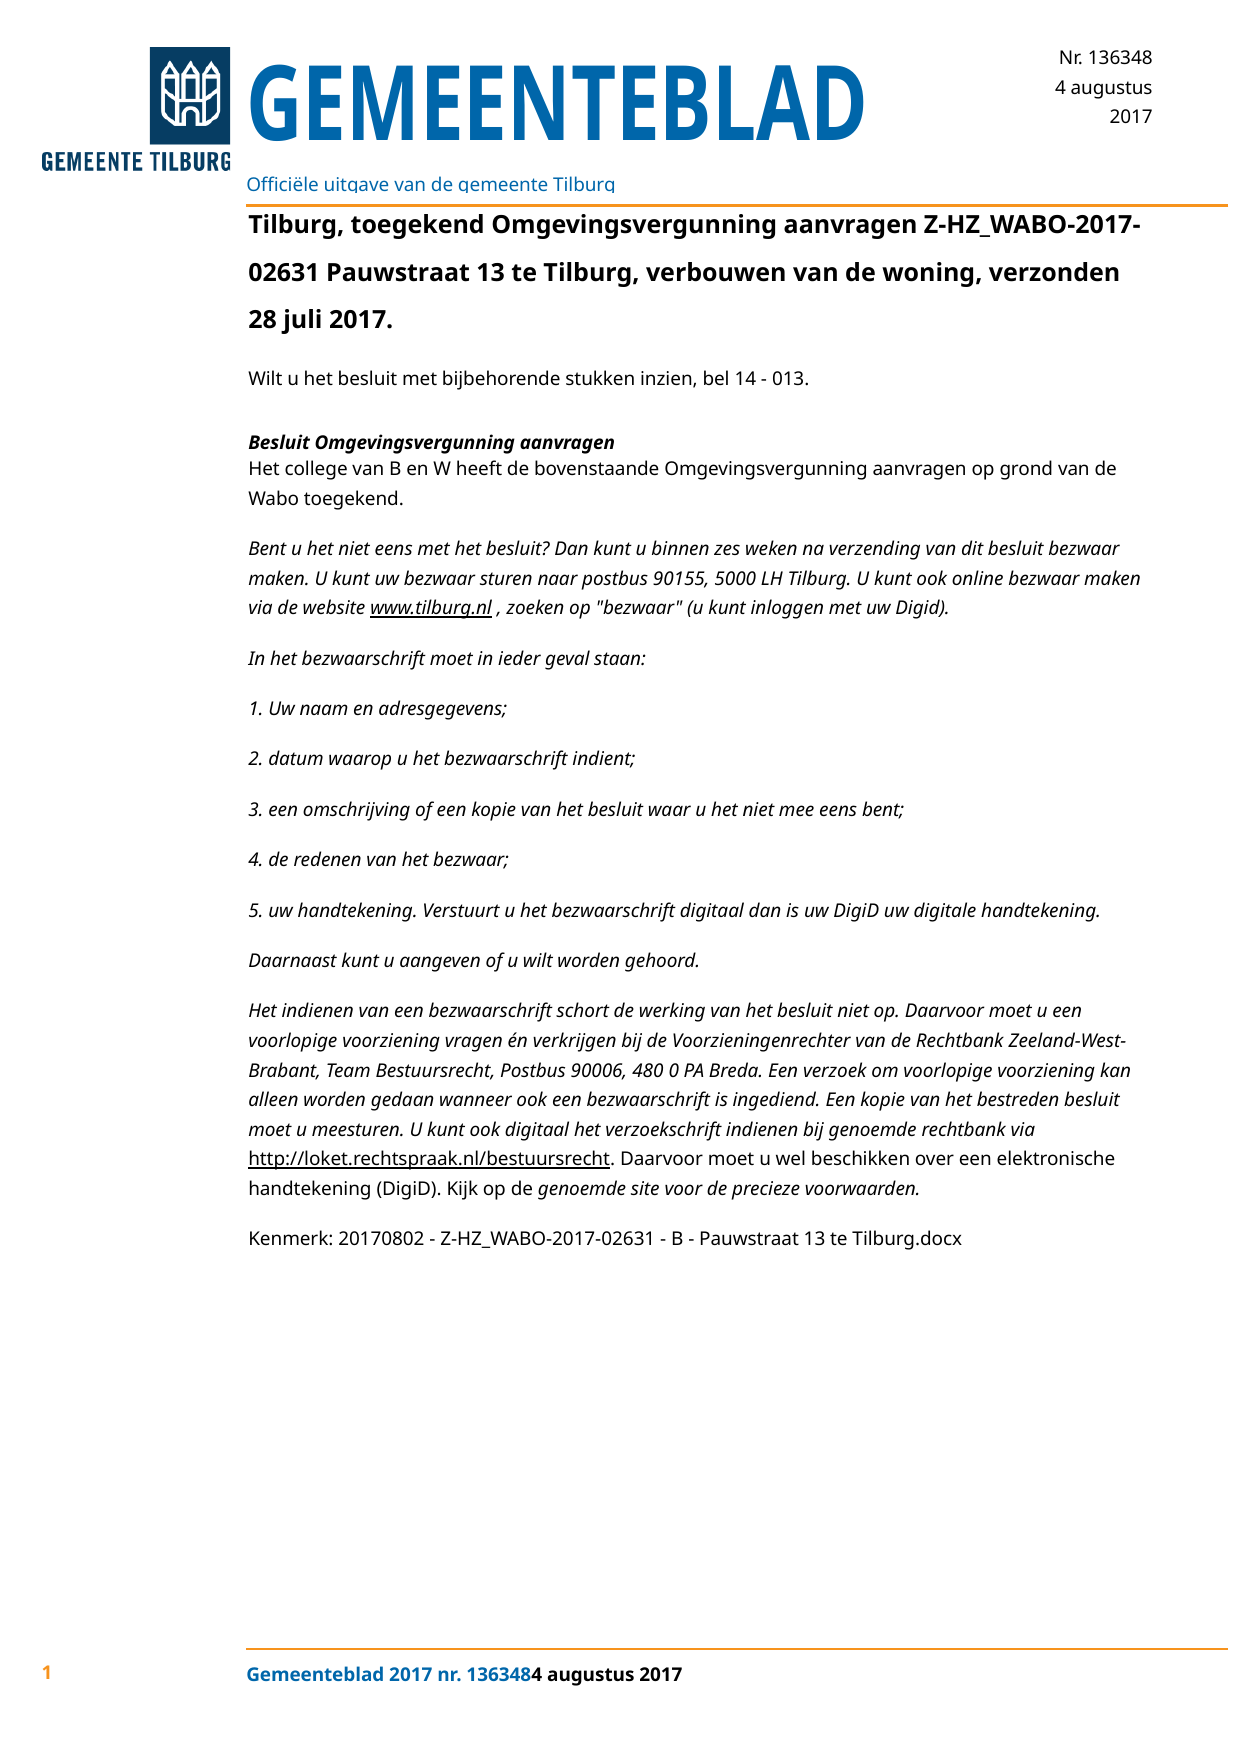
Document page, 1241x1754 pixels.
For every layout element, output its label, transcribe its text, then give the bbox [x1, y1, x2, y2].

text 1. Uw naam en adresgegevens; [248, 695, 1152, 721]
text Tilburg, toegekend Omgevingsvergunning aanvragen Z-HZ_WABO-2017-02631 Pauwstraat 13 te Tilburg, verbouwen van de woning, verzonden 28 juli 2017. [248, 207, 1152, 336]
text 4. de redenen van het bezwaar; [248, 846, 1152, 872]
text 5. uw handtekening. Verstuurt u het bezwaarschrift digitaal dan is uw DigiD uw digitale handtekening. [248, 897, 1152, 923]
text 2. datum waarop u het bezwaarschrift indient; [248, 746, 1152, 771]
text Besluit Omgevingsvergunning aanvragen [248, 429, 1152, 455]
text Kenmerk: 20170802 - Z-HZ_WABO-2017-02631 - B - Pauwstraat 13 te Tilburg.docx [248, 1226, 1152, 1251]
text Bent u het niet eens met het besluit? Dan kunt u binnen zes weken na verzending van dit besluit bezwaar maken. U kunt uw bezwaar sturen naar postbus 90155, 5000 LH Tilburg. U kunt ook online bezwaar maken via de website www.tilburg.nl , zoeken op "bezwaar" (u kunt inloggen met uw Digid). [248, 535, 1152, 620]
text 3. een omschrijving of een kopie van het besluit waar u het niet mee eens bent; [248, 796, 1152, 822]
picture [41, 47, 231, 172]
text Wilt u het besluit met bijbehorende stukken inzien, bel 14 - 013. [248, 366, 1152, 391]
text Het college van B en W heeft de bovenstaande Omgevingsvergunning aanvragen op grond van de Wabo toegekend. [248, 455, 1152, 511]
text Het indienen van een bezwaarschrift schort de werking van het besluit niet op. Daarvoor moet u een voorlopige voorziening vragen én verkrijgen bij de Voorzieningenrechter van de Rechtbank Zeeland-West-Brabant, Team Bestuursrecht, Postbus 90006, 480 0 PA Breda. Een verzoek om voorlopige voorziening kan alleen worden gedaan wanneer ook een bezwaarschrift is ingediend. Een kopie van het bestreden besluit moet u meesturen. U kunt ook digitaal het verzoekschrift indienen bij genoemde rechtbank via http://loket.rechtspraak.nl/bestuursrecht. Daarvoor moet u wel beschikken over een elektronische handtekening (DigiD). Kijk op de genoemde site voor de precieze voorwaarden. [248, 998, 1152, 1201]
text In het bezwaarschrift moet in ieder geval staan: [248, 645, 1152, 671]
text Daarnaast kunt u aangeven of u wilt worden gehoord. [248, 947, 1152, 973]
